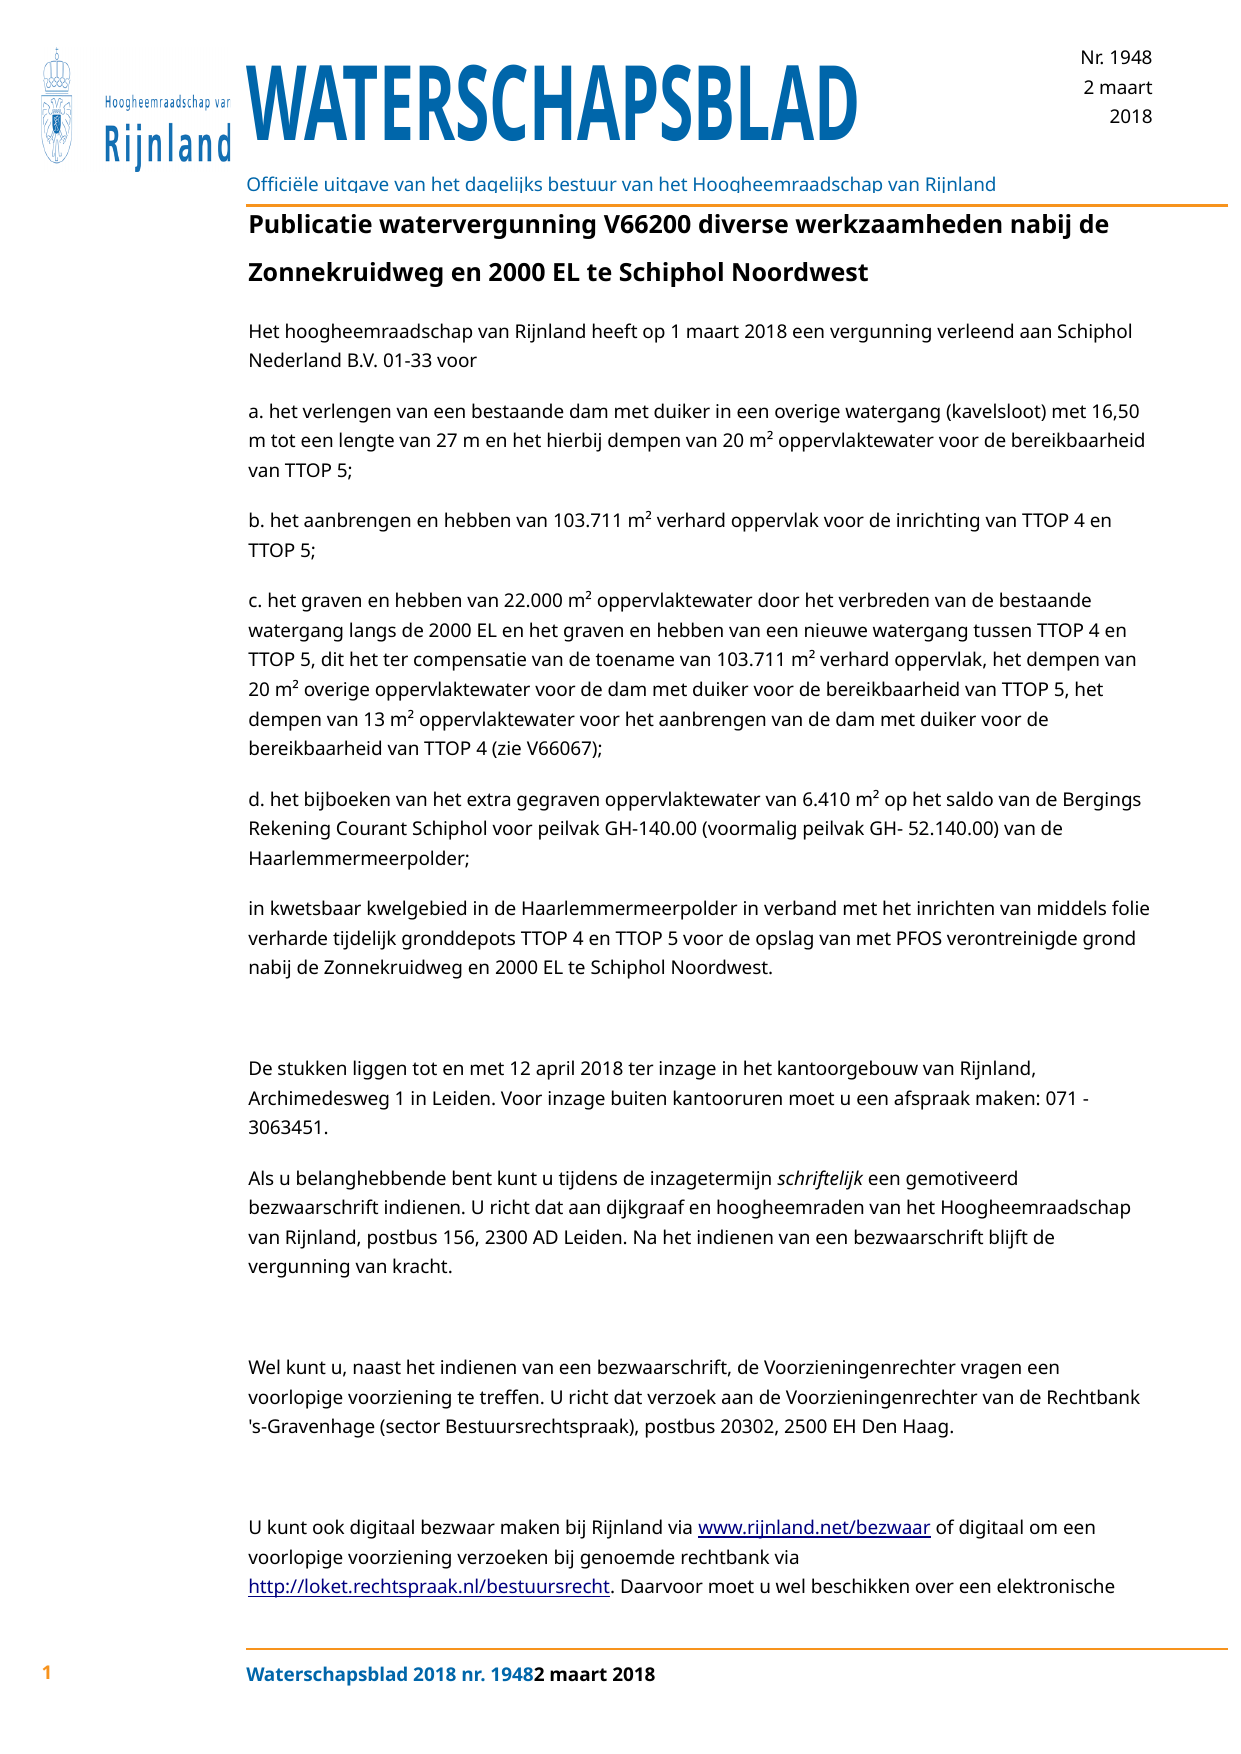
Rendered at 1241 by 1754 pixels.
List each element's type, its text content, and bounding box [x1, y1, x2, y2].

text a. het verlengen van een bestaande dam met duiker in een overige watergang (kavelsloot) met 16,50 m tot een lengte van 27 m en het hierbij dempen van 20 m² oppervlaktewater voor de bereikbaarheid van TTOP 5; [248, 398, 1152, 483]
text b. het aanbrengen en hebben van 103.711 m² verhard oppervlak voor de inrichting van TTOP 4 en TTOP 5; [248, 507, 1152, 563]
text U kunt ook digitaal bezwaar maken bij Rijnland via www.rijnland.net/bezwaar of digitaal om een voorlopige voorziening verzoeken bij genoemde rechtbank via http://loket.rechtspraak.nl/bestuursrecht. Daarvoor moet u wel beschikken over een elektronische [248, 1514, 1152, 1599]
text Als u belanghebbende bent kunt u tijdens de inzagetermijn schriftelijk een gemotiveerd bezwaarschrift indienen. U richt dat aan dijkgraaf en hoogheemraden van het Hoogheemraadschap van Rijnland, postbus 156, 2300 AD Leiden. Na het indienen van een bezwaarschrift blijft de vergunning van kracht. [248, 1165, 1152, 1279]
text c. het graven en hebben van 22.000 m² oppervlaktewater door het verbreden van de bestaande watergang langs de 2000 EL en het graven en hebben van een nieuwe watergang tussen TTOP 4 en TTOP 5, dit het ter compensatie van de toename van 103.711 m² verhard oppervlak, het dempen van 20 m² overige oppervlaktewater voor de dam met duiker voor de bereikbaarheid van TTOP 5, het dempen van 13 m² oppervlaktewater voor het aanbrengen van de dam met duiker voor de bereikbaarheid van TTOP 4 (zie V66067); [248, 587, 1152, 761]
text in kwetsbaar kwelgebied in de Haarlemmermeerpolder in verband met het inrichten van middels folie verharde tijdelijk gronddepots TTOP 4 en TTOP 5 voor de opslag van met PFOS verontreinigde grond nabij de Zonnekruidweg en 2000 EL te Schiphol Noordwest. [248, 895, 1152, 980]
text d. het bijboeken van het extra gegraven oppervlaktewater van 6.410 m² op het saldo van de Bergings Rekening Courant Schiphol voor peilvak GH-140.00 (voormalig peilvak GH- 52.140.00) van de Haarlemmermeerpolder; [248, 786, 1152, 871]
text Publicatie watervergunning V66200 diverse werkzaamheden nabij de Zonnekruidweg en 2000 EL te Schiphol Noordwest [248, 207, 1152, 288]
text Wel kunt u, naast het indienen van een bezwaarschrift, de Voorzieningenrechter vragen een voorlopige voorziening te treffen. U richt dat verzoek aan de Voorzieningenrechter van de Rechtbank 's-Gravenhage (sector Bestuursrechtspraak), postbus 20302, 2500 EH Den Haag. [248, 1354, 1152, 1439]
text De stukken liggen tot en met 12 april 2018 ter inzage in het kantoorgebouw van Rijnland, Archimedesweg 1 in Leiden. Voor inzage buiten kantooruren moet u een afspraak maken: 071 - 3063451. [248, 1055, 1152, 1140]
text Het hoogheemraadschap van Rijnland heeft op 1 maart 2018 een vergunning verleend aan Schiphol Nederland B.V. 01-33 voor [248, 318, 1152, 373]
picture [41, 47, 231, 172]
